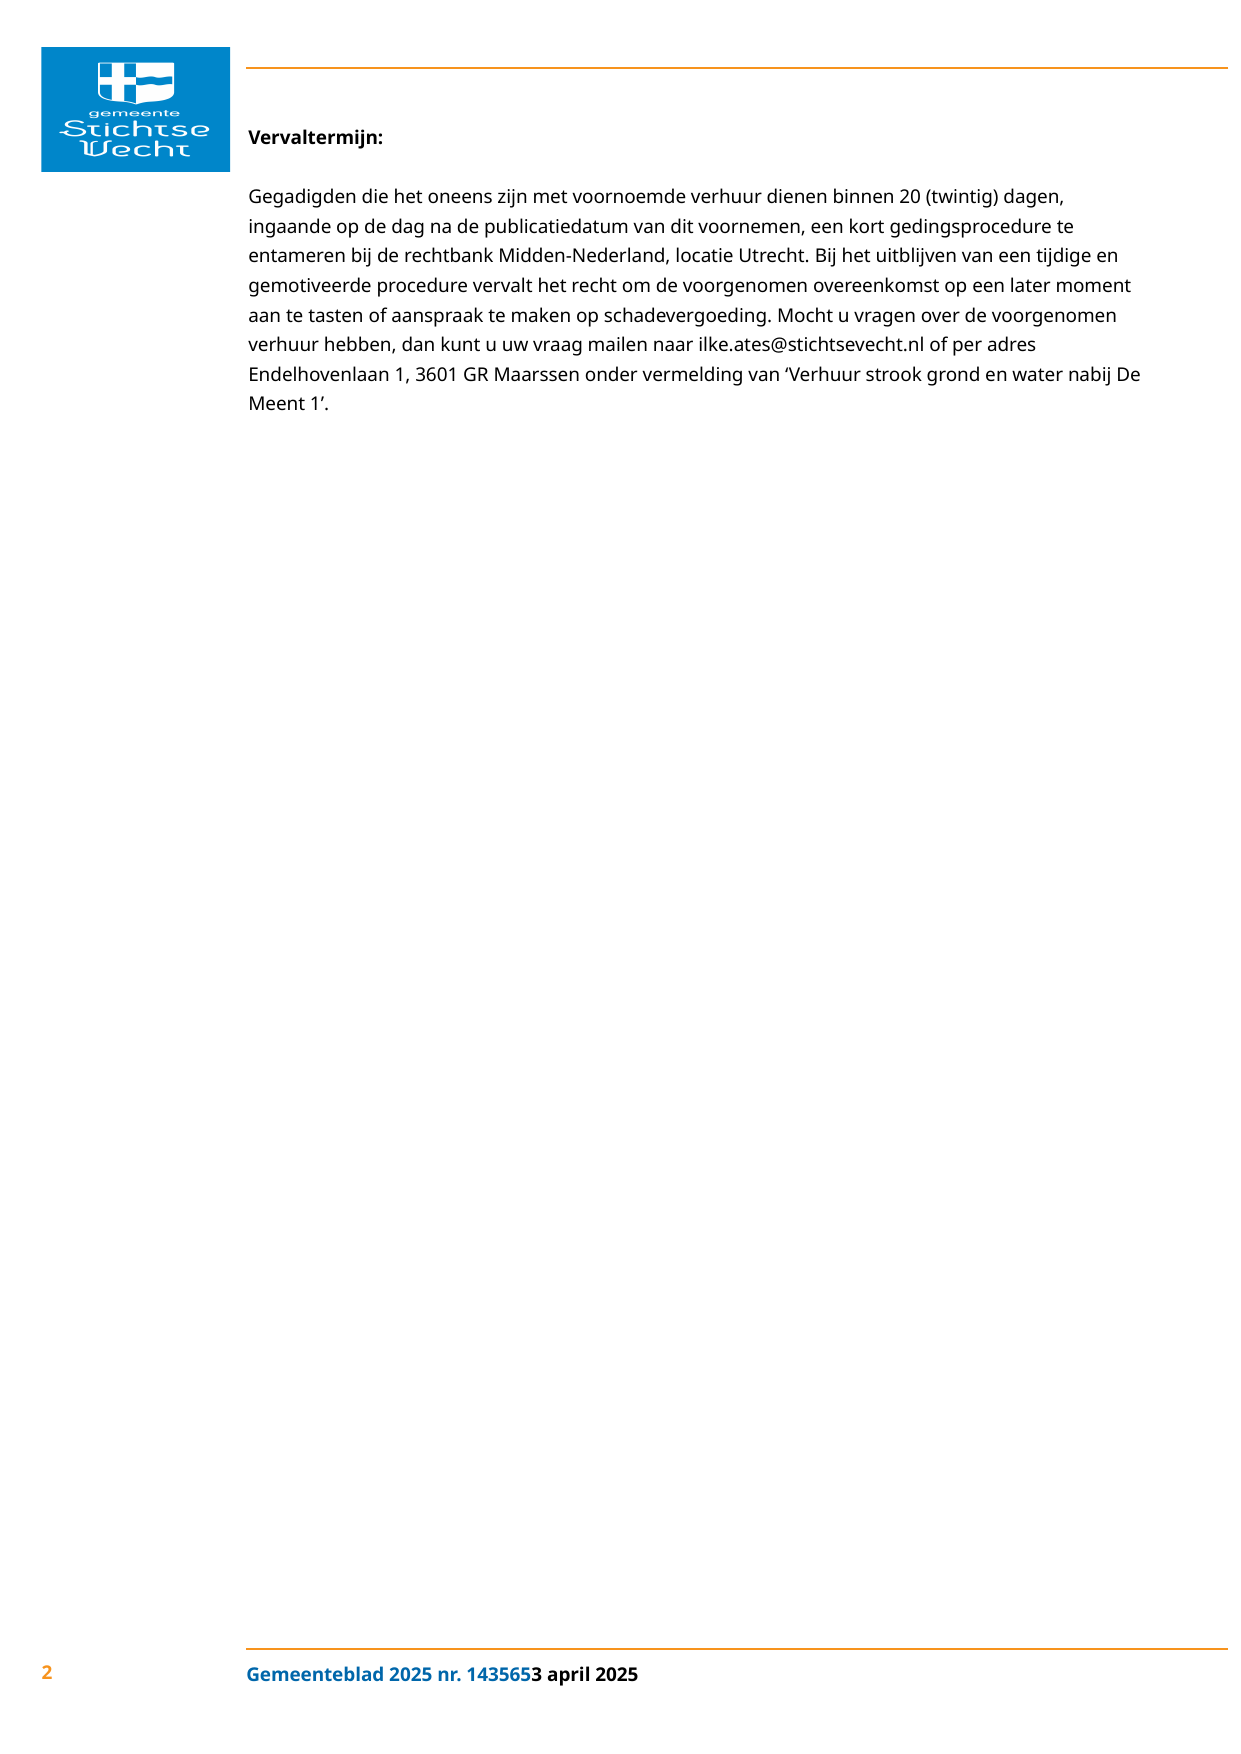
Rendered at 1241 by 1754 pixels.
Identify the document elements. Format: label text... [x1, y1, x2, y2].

picture [137, 63, 174, 103]
picture [99, 63, 135, 101]
text Gegadigden die het oneens zijn met voornoemde verhuur dienen binnen 20 (twintig) dagen, ingaande op de dag na de publicatiedatum van dit voornemen, een kort gedingsprocedure te entameren bij de rechtbank Midden-Nederland, locatie Utrecht. Bij het uitblijven van een tijdige en gemotiveerde procedure vervalt het recht om de voorgenomen overeenkomst op een later moment aan te tasten of aanspraak te maken op schadevergoeding. Mocht u vragen over de voorgenomen verhuur hebben, dan kunt u uw vraag mailen naar ilke.ates@stichtsevecht.nl of per adres Endelhovenlaan 1, 3601 GR Maarssen onder vermelding van ‘Verhuur strook grond en water nabij De Meent 1’. [248, 183, 1152, 416]
text Vervaltermijn: [248, 124, 1152, 150]
